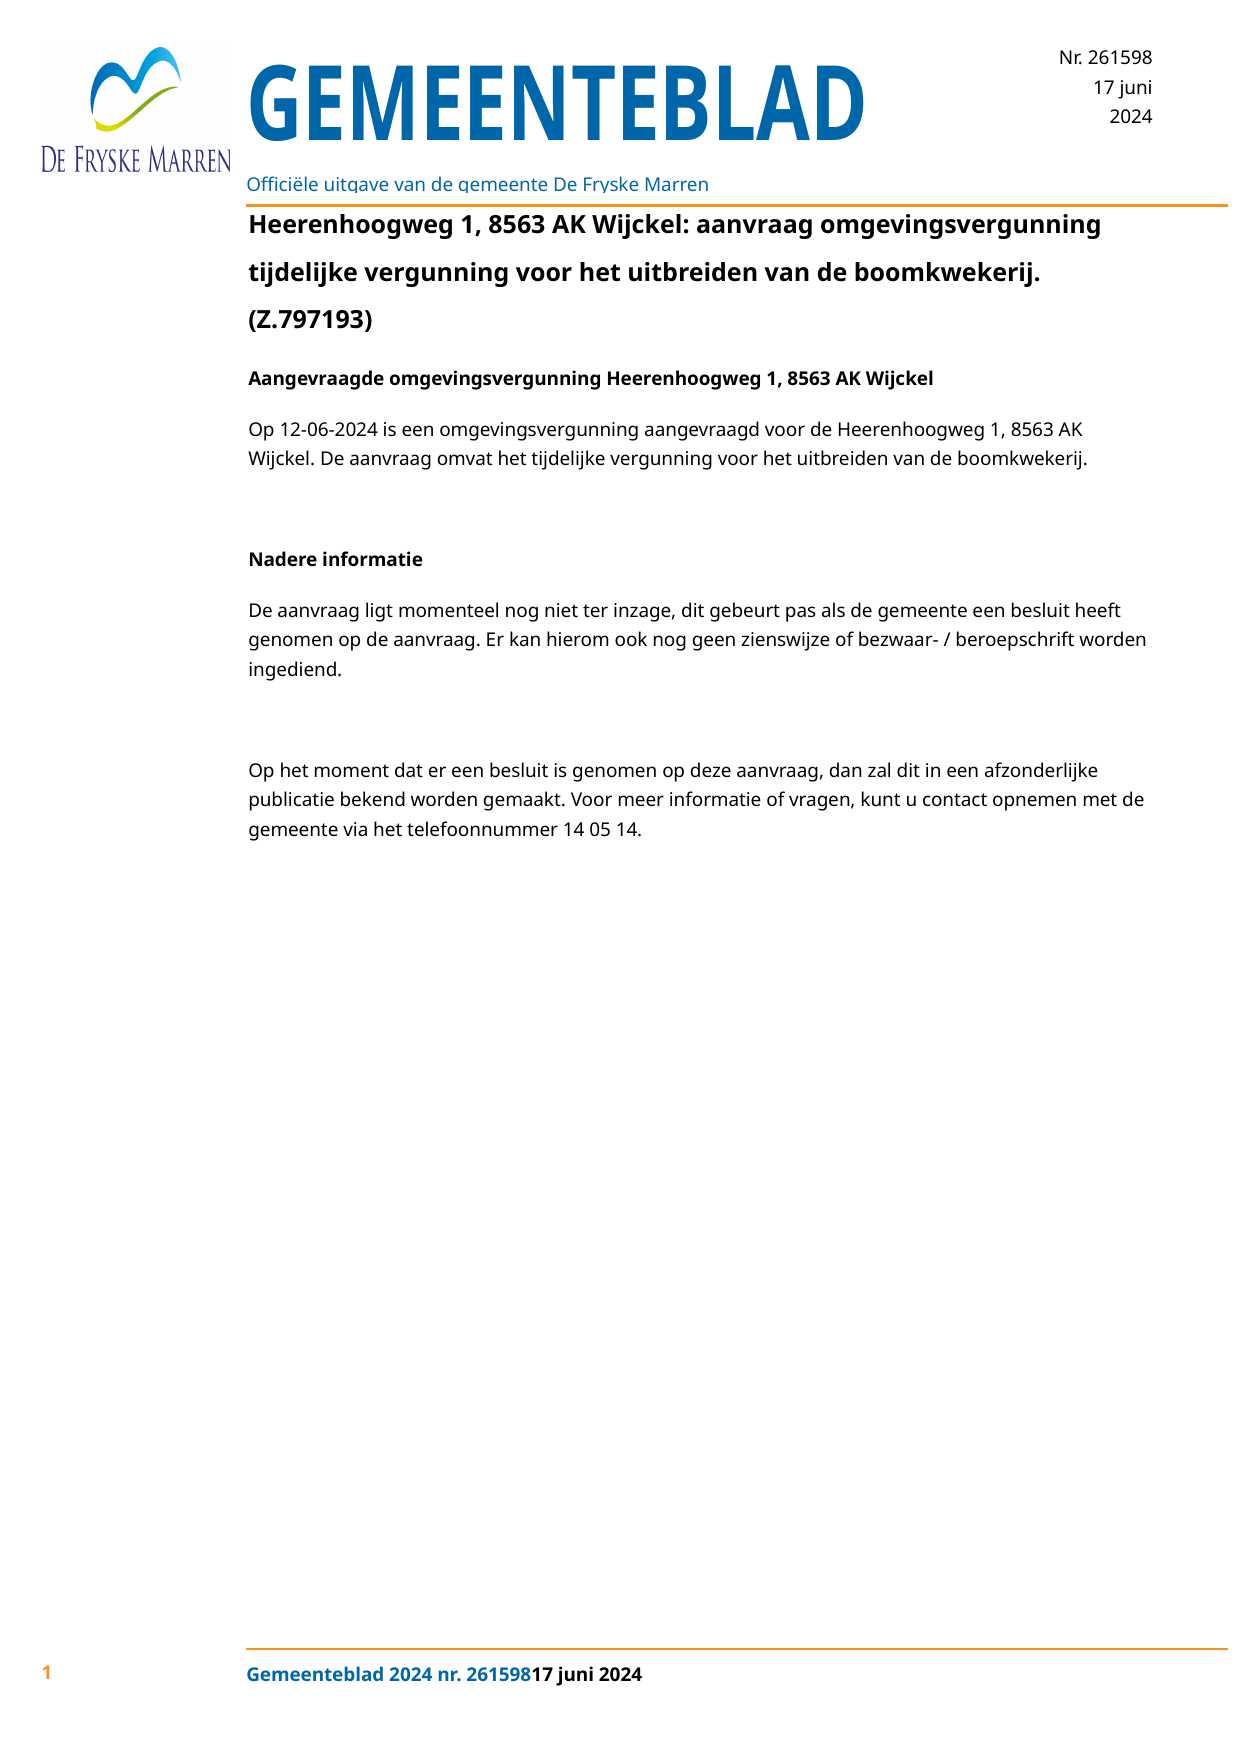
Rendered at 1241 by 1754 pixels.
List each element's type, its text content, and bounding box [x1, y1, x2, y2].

text De aanvraag ligt momenteel nog niet ter inzage, dit gebeurt pas als de gemeente een besluit heeft genomen op de aanvraag. Er kan hierom ook nog geen zienswijze of bezwaar- / beroepschrift worden ingediend. [248, 597, 1152, 682]
text Nadere informatie [248, 546, 1152, 572]
text Aangevraagde omgevingsvergunning Heerenhoogweg 1, 8563 AK Wijckel [248, 366, 1152, 391]
text Heerenhoogweg 1, 8563 AK Wijckel: aanvraag omgevingsvergunning tijdelijke vergunning voor het uitbreiden van de boomkwekerij. (Z.797193) [248, 207, 1152, 336]
text Op het moment dat er een besluit is genomen op deze aanvraag, dan zal dit in een afzonderlijke publicatie bekend worden gemaakt. Voor meer informatie of vragen, kunt u contact opnemen met de gemeente via het telefoonnummer 14 05 14. [248, 757, 1152, 842]
text Op 12-06-2024 is een omgevingsvergunning aangevraagd voor de Heerenhoogweg 1, 8563 AK Wijckel. De aanvraag omvat het tijdelijke vergunning voor het uitbreiden van de boomkwekerij. [248, 416, 1152, 471]
picture [41, 47, 231, 172]
